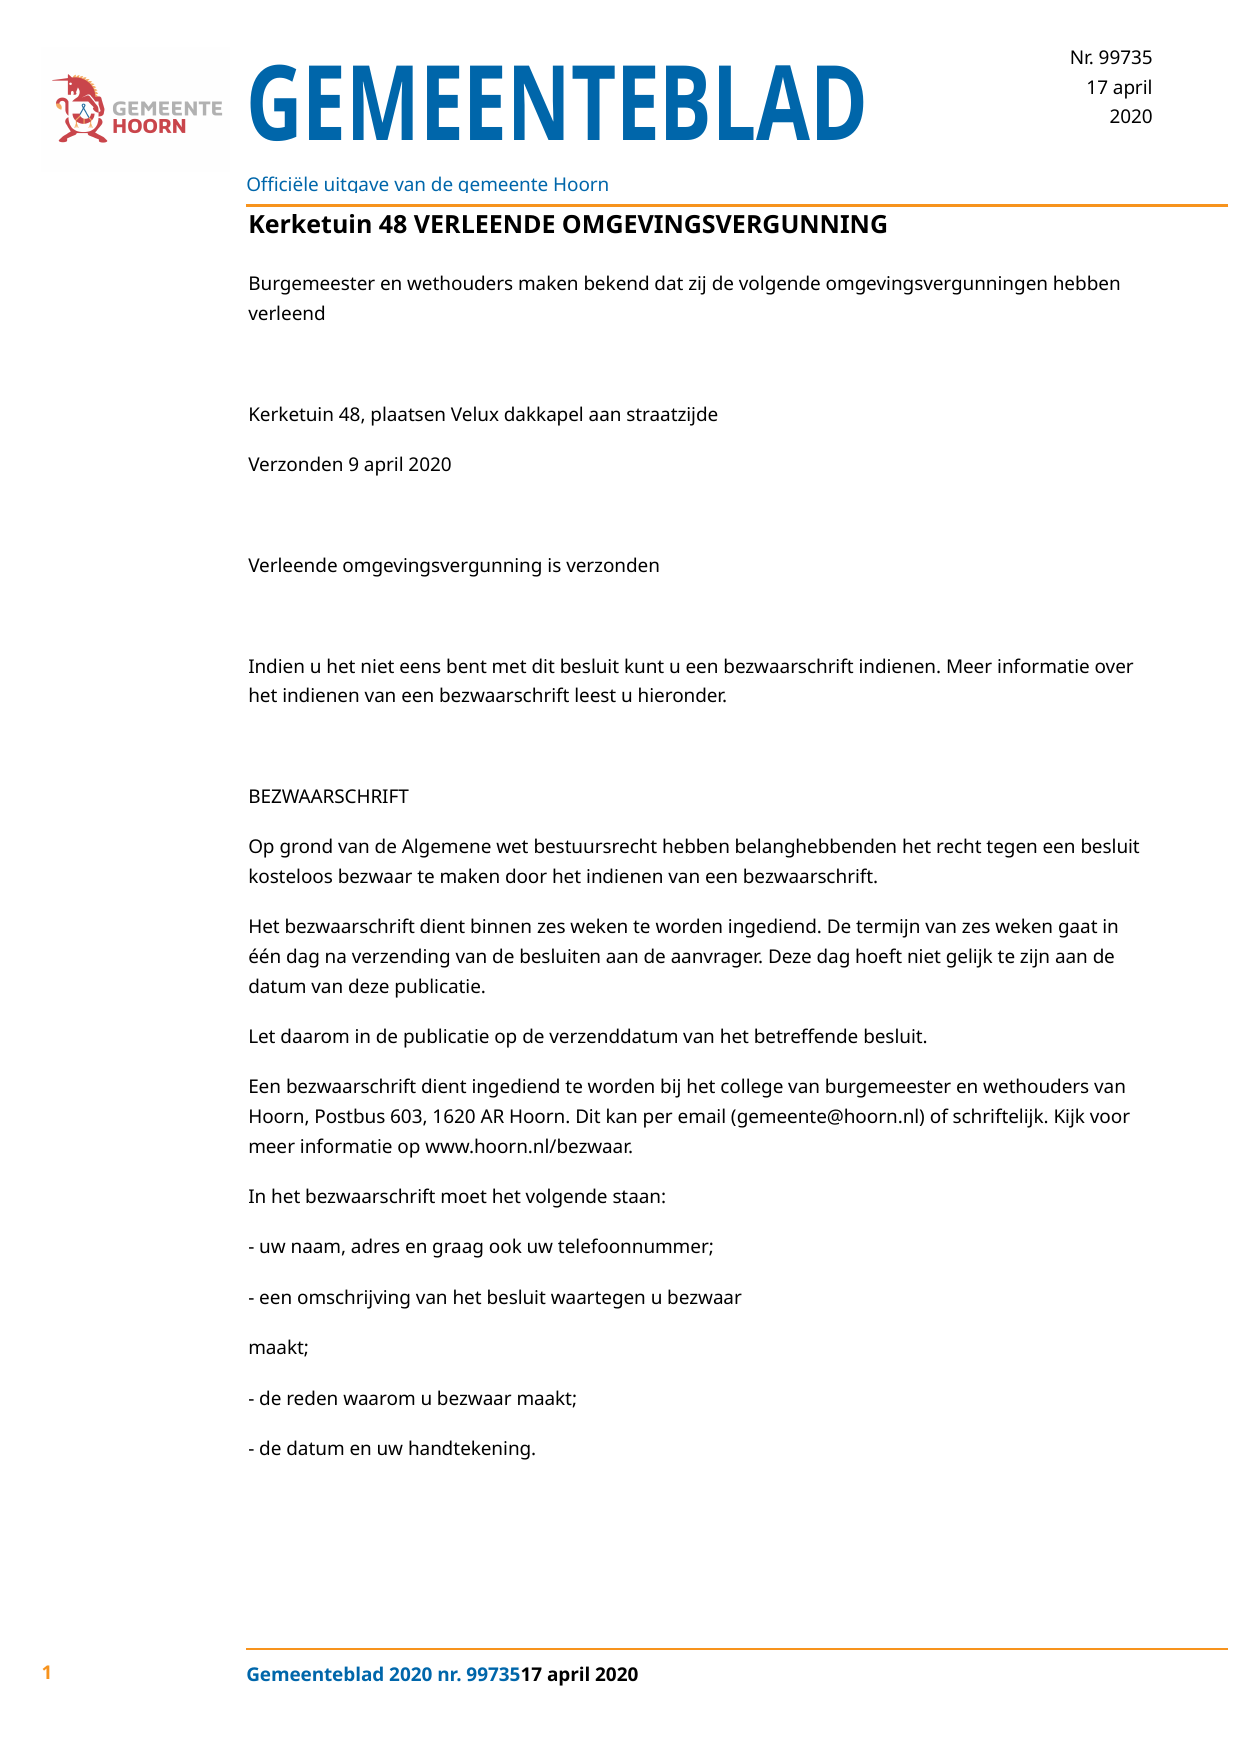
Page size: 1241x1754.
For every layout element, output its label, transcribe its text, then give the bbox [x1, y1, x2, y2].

text maakt; [248, 1334, 1152, 1360]
text - de datum en uw handtekening. [248, 1435, 1152, 1461]
text - een omschrijving van het besluit waartegen u bezwaar [248, 1284, 1152, 1310]
text In het bezwaarschrift moet het volgende staan: [248, 1183, 1152, 1209]
text Kerketuin 48, plaatsen Velux dakkapel aan straatzijde [248, 401, 1152, 426]
text Een bezwaarschrift dient ingediend te worden bij het college van burgemeester en wethouders van Hoorn, Postbus 603, 1620 AR Hoorn. Dit kan per email (gemeente@hoorn.nl) of schriftelijk. Kijk voor meer informatie op www.hoorn.nl/bezwaar. [248, 1074, 1152, 1158]
text - uw naam, adres en graag ook uw telefoonnummer; [248, 1234, 1152, 1259]
text Let daarom in de publicatie op de verzenddatum van het betreffende besluit. [248, 1023, 1152, 1049]
text Indien u het niet eens bent met dit besluit kunt u een bezwaarschrift indienen. Meer informatie over het indienen van een bezwaarschrift leest u hieronder. [248, 653, 1152, 708]
text Burgemeester en wethouders maken bekend dat zij de volgende omgevingsvergunningen hebben verleend [248, 270, 1152, 326]
text Verzonden 9 april 2020 [248, 451, 1152, 477]
text Op grond van de Algemene wet bestuursrecht hebben belanghebbenden het recht tegen een besluit kosteloos bezwaar te maken door het indienen van een bezwaarschrift. [248, 834, 1152, 889]
text Verleende omgevingsvergunning is verzonden [248, 552, 1152, 578]
picture [41, 47, 231, 172]
text - de reden waarom u bezwaar maakt; [248, 1385, 1152, 1411]
text BEZWAARSCHRIFT [248, 783, 1152, 809]
text Het bezwaarschrift dient binnen zes weken te worden ingediend. De termijn van zes weken gaat in één dag na verzending van de besluiten aan de aanvrager. Deze dag hoeft niet gelijk te zijn aan de datum van deze publicatie. [248, 914, 1152, 998]
text Kerketuin 48 VERLEENDE OMGEVINGSVERGUNNING [248, 207, 1152, 241]
